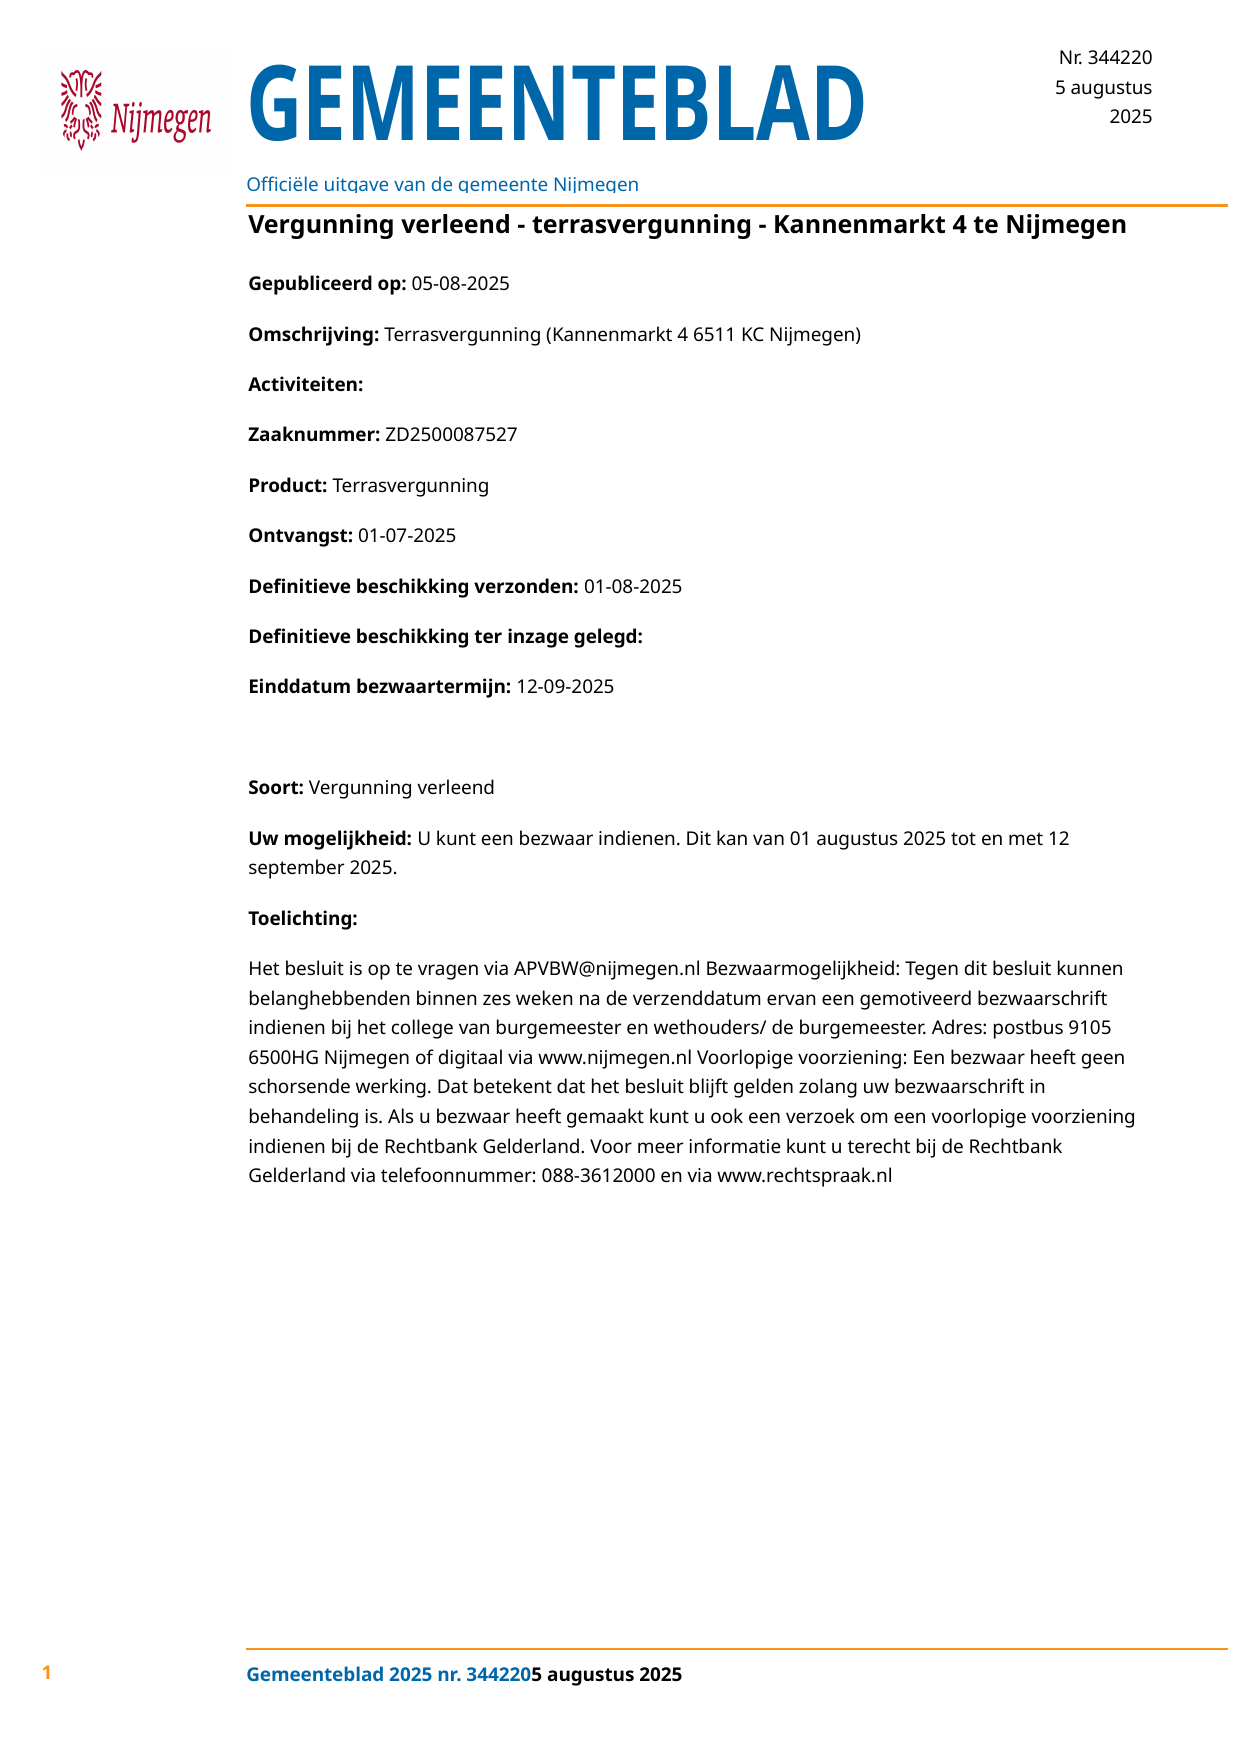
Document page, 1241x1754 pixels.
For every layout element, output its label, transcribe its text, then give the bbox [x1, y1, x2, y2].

text Vergunning verleend - terrasvergunning - Kannenmarkt 4 te Nijmegen [248, 207, 1152, 241]
text Omschrijving: Terrasvergunning (Kannenmarkt 4 6511 KC Nijmegen) [248, 321, 1152, 346]
text Het besluit is op te vragen via APVBW@nijmegen.nl Bezwaarmogelijkheid: Tegen dit besluit kunnen belanghebbenden binnen zes weken na de verzenddatum ervan een gemotiveerd bezwaarschrift indienen bij het college van burgemeester en wethouders/ de burgemeester. Adres: postbus 9105 6500HG Nijmegen of digitaal via www.nijmegen.nl Voorlopige voorziening: Een bezwaar heeft geen schorsende werking. Dat betekent dat het besluit blijft gelden zolang uw bezwaarschrift in behandeling is. Als u bezwaar heeft gemaakt kunt u ook een verzoek om een voorlopige voorziening indienen bij de Rechtbank Gelderland. Voor meer informatie kunt u terecht bij de Rechtbank Gelderland via telefoonnummer: 088-3612000 en via www.rechtspraak.nl [248, 955, 1152, 1188]
picture [41, 47, 231, 172]
text Definitieve beschikking verzonden: 01-08-2025 [248, 573, 1152, 598]
text Toelichting: [248, 905, 1152, 931]
text Definitieve beschikking ter inzage gelegd: [248, 623, 1152, 649]
text Product: Terrasvergunning [248, 472, 1152, 498]
text Activiteiten: [248, 371, 1152, 397]
text Gepubliceerd op: 05-08-2025 [248, 270, 1152, 296]
text Zaaknummer: ZD2500087527 [248, 422, 1152, 447]
text Uw mogelijkheid: U kunt een bezwaar indienen. Dit kan van 01 augustus 2025 tot en met 12 september 2025. [248, 825, 1152, 880]
text Ontvangst: 01-07-2025 [248, 522, 1152, 548]
text Einddatum bezwaartermijn: 12-09-2025 [248, 674, 1152, 699]
text Soort: Vergunning verleend [248, 774, 1152, 800]
